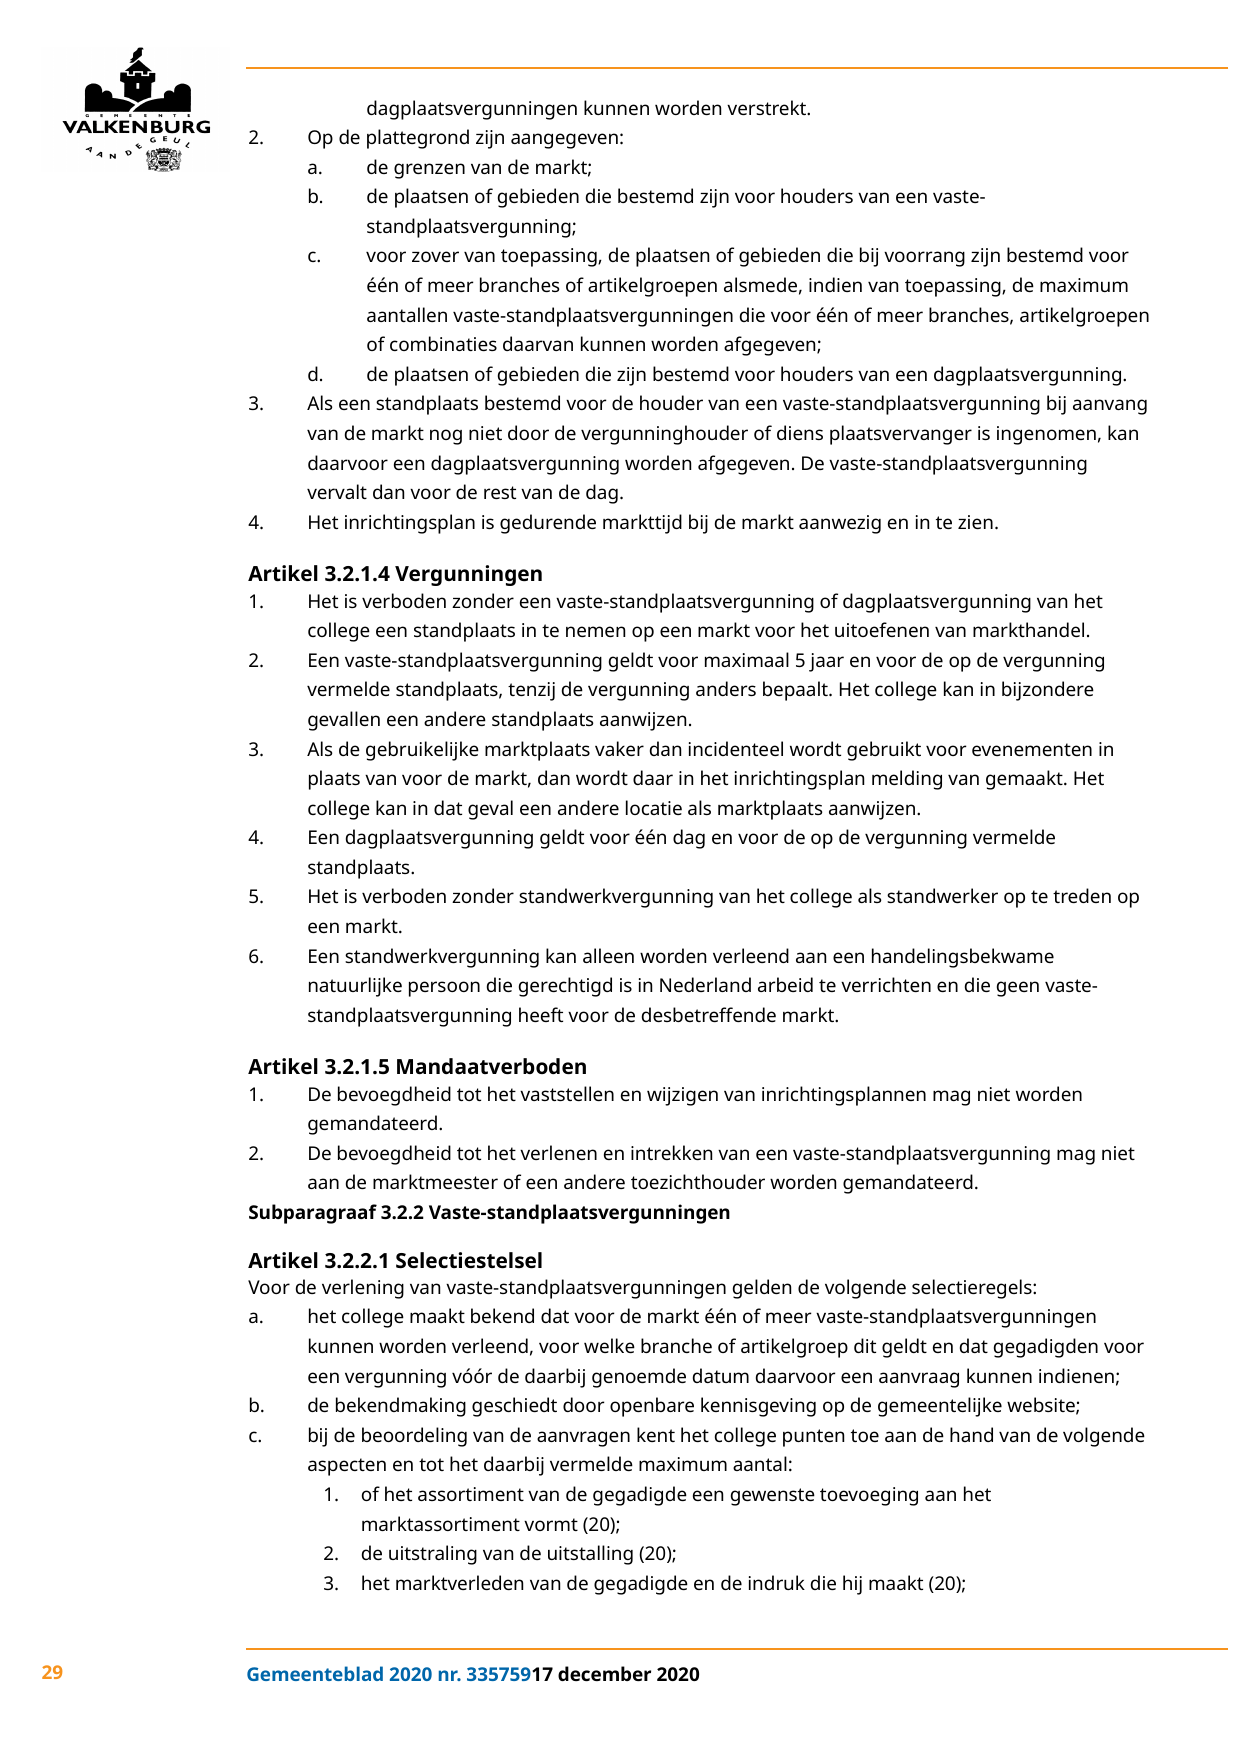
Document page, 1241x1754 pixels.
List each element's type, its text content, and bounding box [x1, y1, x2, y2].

list Een vaste-standplaatsvergunning geldt voor maximaal 5 jaar en voor de op de vergunning vermelde standplaats, tenzij de vergunning anders bepaalt. Het college kan in bijzondere gevallen een andere standplaats aanwijzen. [248, 647, 1152, 732]
list De bevoegdheid tot het verlenen en intrekken van een vaste-standplaatsvergunning mag niet aan de marktmeester of een andere toezichthouder worden gemandateerd. [248, 1140, 1152, 1195]
list dagplaatsvergunningen kunnen worden verstrekt. [307, 95, 1152, 121]
list Het inrichtingsplan is gedurende markttijd bij de markt aanwezig en in te zien. [248, 509, 1152, 535]
list of het assortiment van de gegadigde een gewenste toevoeging aan het marktassortiment vormt (20); [323, 1481, 1152, 1537]
list bij de beoordeling van de aanvragen kent het college punten toe aan de hand van de volgende aspecten en tot het daarbij vermelde maximum aantal: [248, 1422, 1152, 1477]
list Als een standplaats bestemd voor de houder van een vaste-standplaatsvergunning bij aanvang van de markt nog niet door de vergunninghouder of diens plaatsvervanger is ingenomen, kan daarvoor een dagplaatsvergunning worden afgegeven. De vaste-standplaatsvergunning vervalt dan voor de rest van de dag. [248, 391, 1152, 505]
list De bevoegdheid tot het vaststellen en wijzigen van inrichtingsplannen mag niet worden gemandateerd. [248, 1081, 1152, 1136]
text Artikel 3.2.1.4 Vergunningen [248, 559, 1152, 588]
list het college maakt bekend dat voor de markt één of meer vaste-standplaatsvergunningen kunnen worden verleend, voor welke branche of artikelgroep dit geldt en dat gegadigden voor een vergunning vóór de daarbij genoemde datum daarvoor een aanvraag kunnen indienen; [248, 1304, 1152, 1389]
list Een dagplaatsvergunning geldt voor één dag en voor de op de vergunning vermelde standplaats. [248, 824, 1152, 880]
list Als de gebruikelijke marktplaats vaker dan incidenteel wordt gebruikt voor evenementen in plaats van voor de markt, dan wordt daar in het inrichtingsplan melding van gemaakt. Het college kan in dat geval een andere locatie als marktplaats aanwijzen. [248, 736, 1152, 821]
list de uitstraling van de uitstalling (20); [323, 1540, 1152, 1566]
list de grenzen van de markt; [307, 154, 1152, 180]
picture [41, 47, 231, 172]
list Het is verboden zonder een vaste-standplaatsvergunning of dagplaatsvergunning van het college een standplaats in te nemen op een markt voor het uitoefenen van markthandel. [248, 588, 1152, 643]
list de plaatsen of gebieden die bestemd zijn voor houders van een vaste-standplaatsvergunning; [307, 183, 1152, 239]
text Artikel 3.2.2.1 Selectiestelsel [248, 1246, 1152, 1274]
text Voor de verlening van vaste-standplaatsvergunningen gelden de volgende selectieregels: [248, 1274, 1152, 1300]
list de plaatsen of gebieden die zijn bestemd voor houders van een dagplaatsvergunning. [307, 361, 1152, 387]
list Een standwerkvergunning kan alleen worden verleend aan een handelingsbekwame natuurlijke persoon die gerechtigd is in Nederland arbeid te verrichten en die geen vaste-standplaatsvergunning heeft voor de desbetreffende markt. [248, 943, 1152, 1028]
text Subparagraaf 3.2.2 Vaste-standplaatsvergunningen [248, 1199, 1152, 1225]
text Artikel 3.2.1.5 Mandaatverboden [248, 1052, 1152, 1081]
list Het is verboden zonder standwerkvergunning van het college als standwerker op te treden op een markt. [248, 884, 1152, 939]
list de bekendmaking geschiedt door openbare kennisgeving op de gemeentelijke website; [248, 1392, 1152, 1418]
list Op de plattegrond zijn aangegeven: [248, 124, 1152, 150]
list voor zover van toepassing, de plaatsen of gebieden die bij voorrang zijn bestemd voor één of meer branches of artikelgroepen alsmede, indien van toepassing, de maximum aantallen vaste-standplaatsvergunningen die voor één of meer branches, artikelgroepen of combinaties daarvan kunnen worden afgegeven; [307, 243, 1152, 357]
list het marktverleden van de gegadigde en de indruk die hij maakt (20); [323, 1570, 1152, 1596]
